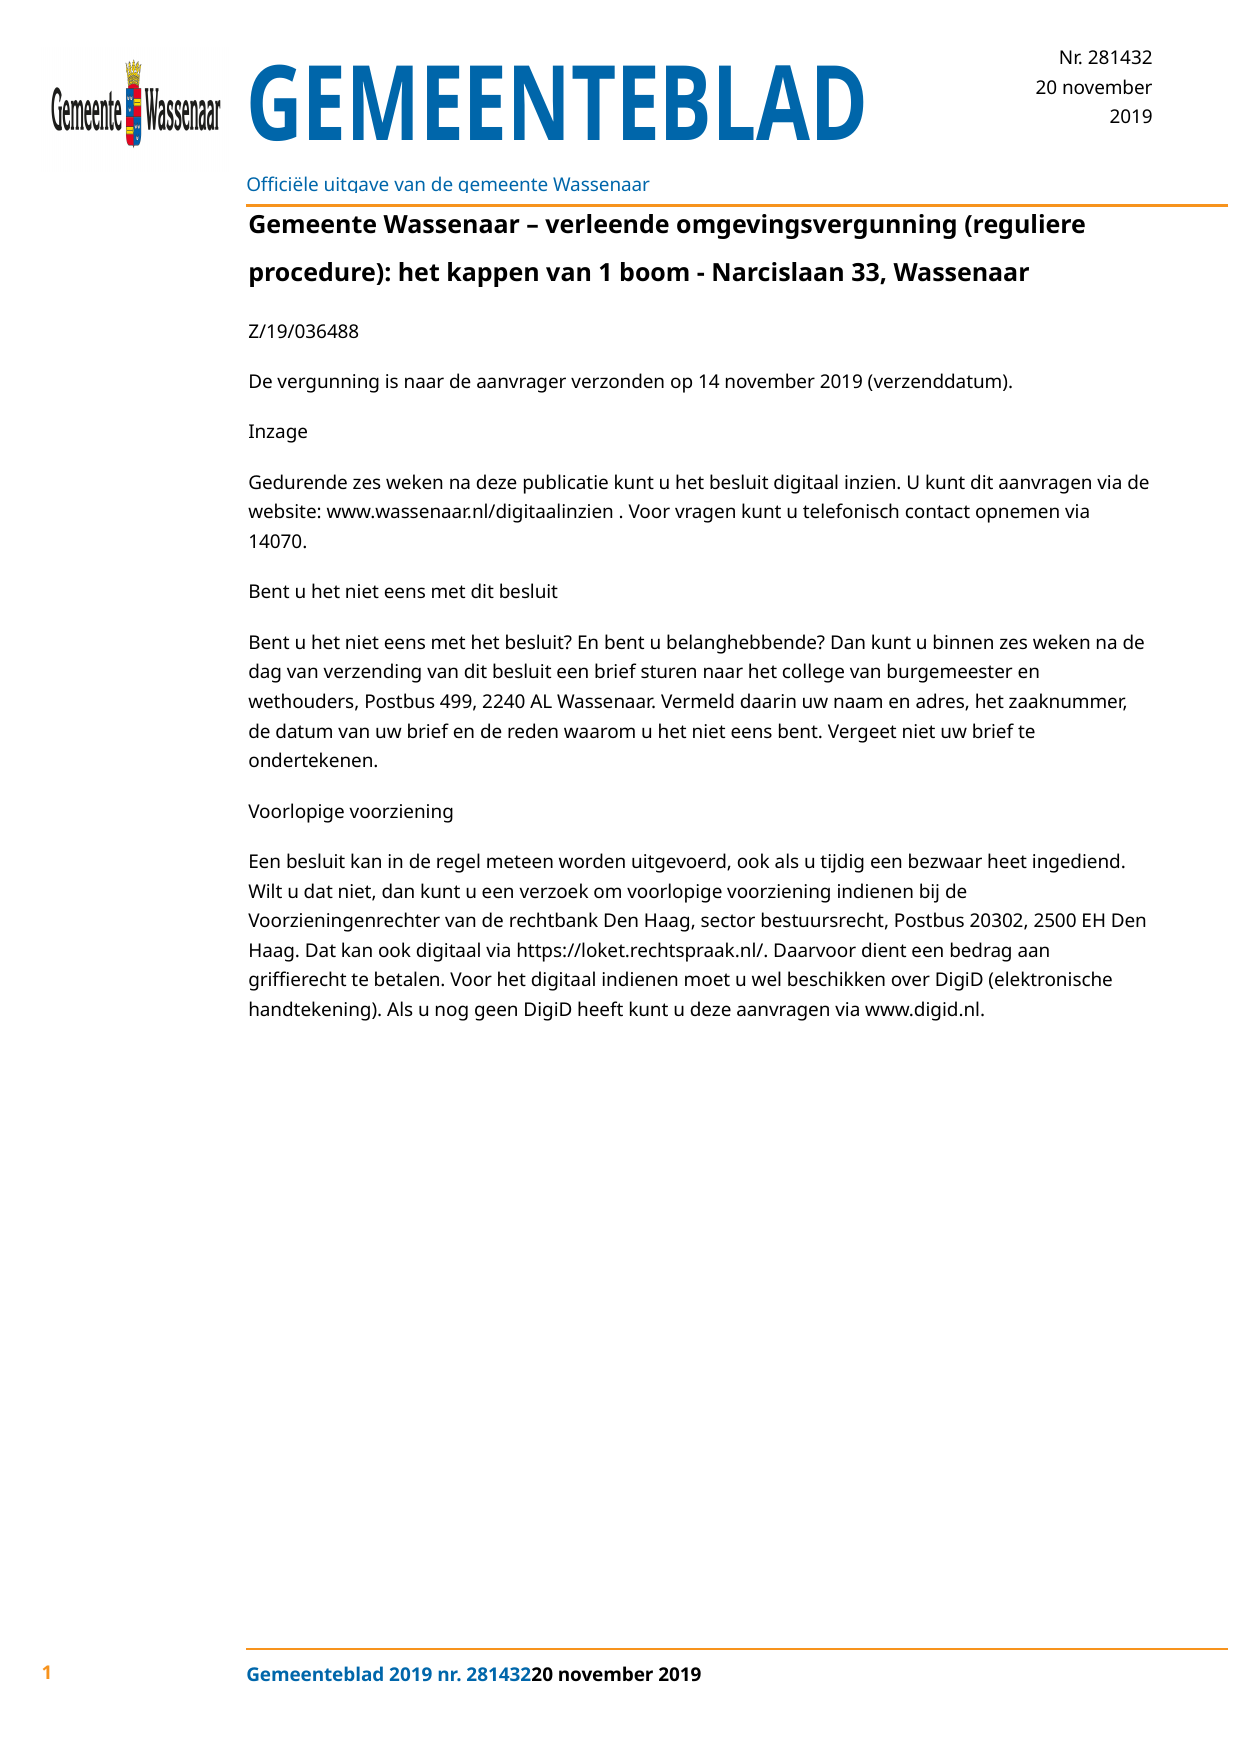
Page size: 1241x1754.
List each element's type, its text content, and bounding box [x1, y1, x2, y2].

picture [41, 47, 231, 172]
text Gemeente Wassenaar – verleende omgevingsvergunning (reguliere procedure): het kappen van 1 boom - Narcislaan 33, Wassenaar [248, 207, 1152, 288]
text Voorlopige voorziening [248, 798, 1152, 824]
text Bent u het niet eens met dit besluit [248, 579, 1152, 604]
text Gedurende zes weken na deze publicatie kunt u het besluit digitaal inzien. U kunt dit aanvragen via de website: www.wassenaar.nl/digitaalinzien . Voor vragen kunt u telefonisch contact opnemen via 14070. [248, 469, 1152, 554]
text De vergunning is naar de aanvrager verzonden op 14 november 2019 (verzenddatum). [248, 368, 1152, 394]
text Inzage [248, 419, 1152, 444]
text Een besluit kan in de regel meteen worden uitgevoerd, ook als u tijdig een bezwaar heet ingediend. Wilt u dat niet, dan kunt u een verzoek om voorlopige voorziening indienen bij de Voorzieningenrechter van de rechtbank Den Haag, sector bestuursrecht, Postbus 20302, 2500 EH Den Haag. Dat kan ook digitaal via https://loket.rechtspraak.nl/. Daarvoor dient een bedrag aan griffierecht te betalen. Voor het digitaal indienen moet u wel beschikken over DigiD (elektronische handtekening). Als u nog geen DigiD heeft kunt u deze aanvragen via www.digid.nl. [248, 848, 1152, 1022]
text Bent u het niet eens met het besluit? En bent u belanghebbende? Dan kunt u binnen zes weken na de dag van verzending van dit besluit een brief sturen naar het college van burgemeester en wethouders, Postbus 499, 2240 AL Wassenaar. Vermeld daarin uw naam en adres, het zaaknummer, de datum van uw brief en de reden waarom u het niet eens bent. Vergeet niet uw brief te ondertekenen. [248, 629, 1152, 773]
text Z/19/036488 [248, 318, 1152, 344]
